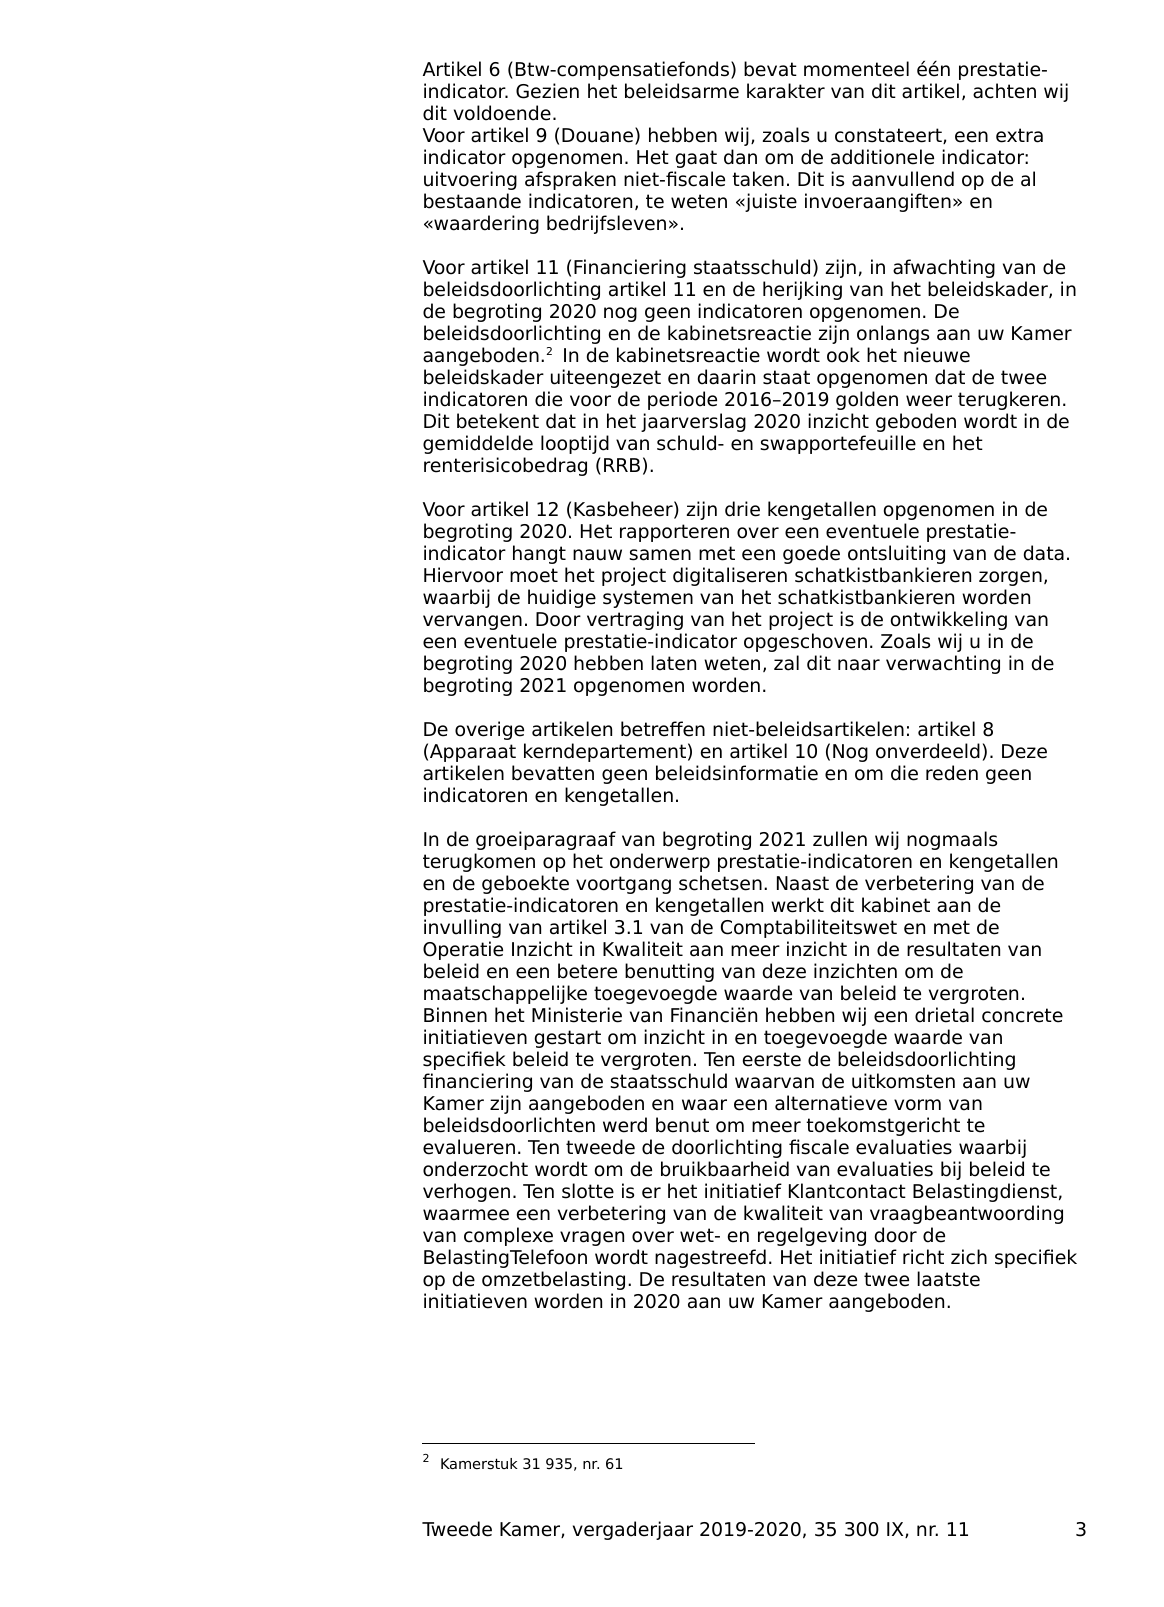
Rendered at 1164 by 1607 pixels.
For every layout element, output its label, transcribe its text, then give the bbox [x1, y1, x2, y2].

text Voor artikel 12 (Kasbeheer) zijn drie kengetallen opgenomen in de begroting 2020. Het rapporteren over een eventuele prestatie-indicator hangt nauw samen met een goede ontsluiting van de data. Hiervoor moet het project digitaliseren schatkistbankieren zorgen, waarbij de huidige systemen van het schatkistbankieren worden vervangen. Door vertraging van het project is de ontwikkeling van een eventuele prestatie-indicator opgeschoven. Zoals wij u in de begroting 2020 hebben laten weten, zal dit naar verwachting in de begroting 2021 opgenomen worden. [422, 499, 1087, 697]
text Artikel 6 (Btw-compensatiefonds) bevat momenteel één prestatie-indicator. Gezien het beleidsarme karakter van dit artikel, achten wij dit voldoende. [422, 59, 1087, 125]
text De overige artikelen betreffen niet-beleidsartikelen: artikel 8 (Apparaat kerndepartement) en artikel 10 (Nog onverdeeld). Deze artikelen bevatten geen beleidsinformatie en om die reden geen indicatoren en kengetallen. [422, 719, 1087, 807]
text Voor artikel 9 (Douane) hebben wij, zoals u constateert, een extra indicator opgenomen. Het gaat dan om de additionele indicator: uitvoering afspraken niet-fiscale taken. Dit is aanvullend op de al bestaande indicatoren, te weten «juiste invoeraangiften» en «waardering bedrijfsleven». [422, 125, 1087, 235]
text Kamerstuk 31 935, nr. 61 [422, 1452, 1087, 1474]
text In de groeiparagraaf van begroting 2021 zullen wij nogmaals terugkomen op het onderwerp prestatie-indicatoren en kengetallen en de geboekte voortgang schetsen. Naast de verbetering van de prestatie-indicatoren en kengetallen werkt dit kabinet aan de invulling van artikel 3.1 van de Comptabiliteitswet en met de Operatie Inzicht in Kwaliteit aan meer inzicht in de resultaten van beleid en een betere benutting van deze inzichten om de maatschappelijke toegevoegde waarde van beleid te vergroten. Binnen het Ministerie van Financiën hebben wij een drietal concrete initiatieven gestart om inzicht in en toegevoegde waarde van specifiek beleid te vergroten. Ten eerste de beleidsdoorlichting financiering van de staatsschuld waarvan de uitkomsten aan uw Kamer zijn aangeboden en waar een alternatieve vorm van beleidsdoorlichten werd benut om meer toekomstgericht te evalueren. Ten tweede de doorlichting fiscale evaluaties waarbij onderzocht wordt om de bruikbaarheid van evaluaties bij beleid te verhogen. Ten slotte is er het initiatief Klantcontact Belastingdienst, waarmee een verbetering van de kwaliteit van vraagbeantwoording van complexe vragen over wet- en regelgeving door de BelastingTelefoon wordt nagestreefd. Het initiatief richt zich specifiek op de omzetbelasting. De resultaten van deze twee laatste initiatieven worden in 2020 aan uw Kamer aangeboden. [422, 829, 1087, 1313]
text Voor artikel 11 (Financiering staatsschuld) zijn, in afwachting van de beleidsdoorlichting artikel 11 en de herijking van het beleidskader, in de begroting 2020 nog geen indicatoren opgenomen. De beleidsdoorlichting en de kabinetsreactie zijn onlangs aan uw Kamer aangeboden. In de kabinetsreactie wordt ook het nieuwe beleidskader uiteengezet en daarin staat opgenomen dat de twee indicatoren die voor de periode 2016–2019 golden weer terugkeren. Dit betekent dat in het jaarverslag 2020 inzicht geboden wordt in de gemiddelde looptijd van schuld- en swapportefeuille en het renterisicobedrag (RRB). [422, 257, 1087, 477]
